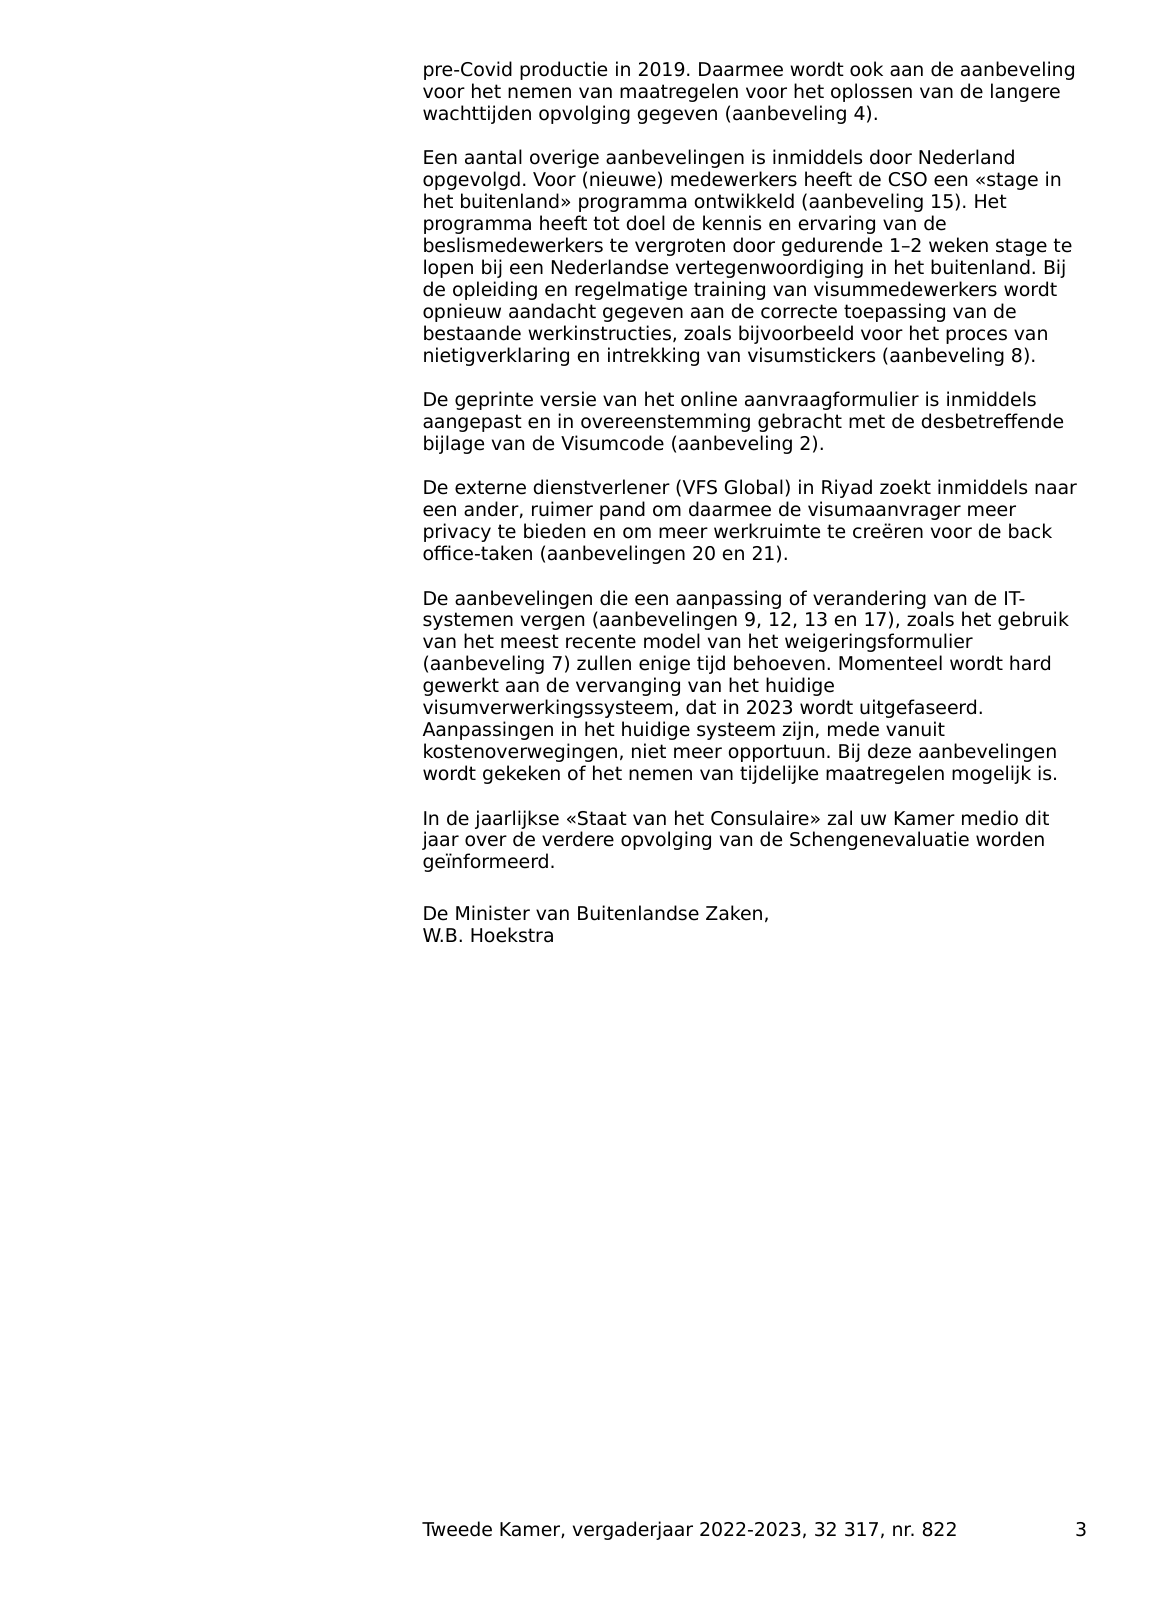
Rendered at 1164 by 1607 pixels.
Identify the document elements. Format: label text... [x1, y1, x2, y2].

text De aanbevelingen die een aanpassing of verandering van de IT-systemen vergen (aanbevelingen 9, 12, 13 en 17), zoals het gebruik van het meest recente model van het weigeringsformulier (aanbeveling 7) zullen enige tijd behoeven. Momenteel wordt hard gewerkt aan de vervanging van het huidige visumverwerkingssysteem, dat in 2023 wordt uitgefaseerd. Aanpassingen in het huidige systeem zijn, mede vanuit kostenoverwegingen, niet meer opportuun. Bij deze aanbevelingen wordt gekeken of het nemen van tijdelijke maatregelen mogelijk is. [422, 587, 1087, 785]
text In de jaarlijkse «Staat van het Consulaire» zal uw Kamer medio dit jaar over de verdere opvolging van de Schengenevaluatie worden geïnformeerd. [422, 807, 1087, 873]
text De geprinte versie van het online aanvraagformulier is inmiddels aangepast en in overeenstemming gebracht met de desbetreffende bijlage van de Visumcode (aanbeveling 2). [422, 389, 1087, 455]
text De Minister van Buitenlandse Zaken, W.B. Hoekstra [422, 903, 1087, 947]
text Een aantal overige aanbevelingen is inmiddels door Nederland opgevolgd. Voor (nieuwe) medewerkers heeft de CSO een «stage in het buitenland» programma ontwikkeld (aanbeveling 15). Het programma heeft tot doel de kennis en ervaring van de beslismedewerkers te vergroten door gedurende 1–2 weken stage te lopen bij een Nederlandse vertegenwoordiging in het buitenland. Bij de opleiding en regelmatige training van visummedewerkers wordt opnieuw aandacht gegeven aan de correcte toepassing van de bestaande werkinstructies, zoals bijvoorbeeld voor het proces van nietigverklaring en intrekking van visumstickers (aanbeveling 8). [422, 147, 1087, 367]
text De externe dienstverlener (VFS Global) in Riyad zoekt inmiddels naar een ander, ruimer pand om daarmee de visumaanvrager meer privacy te bieden en om meer werkruimte te creëren voor de back office-taken (aanbevelingen 20 en 21). [422, 477, 1087, 565]
text pre-Covid productie in 2019. Daarmee wordt ook aan de aanbeveling voor het nemen van maatregelen voor het oplossen van de langere wachttijden opvolging gegeven (aanbeveling 4). [422, 59, 1087, 125]
